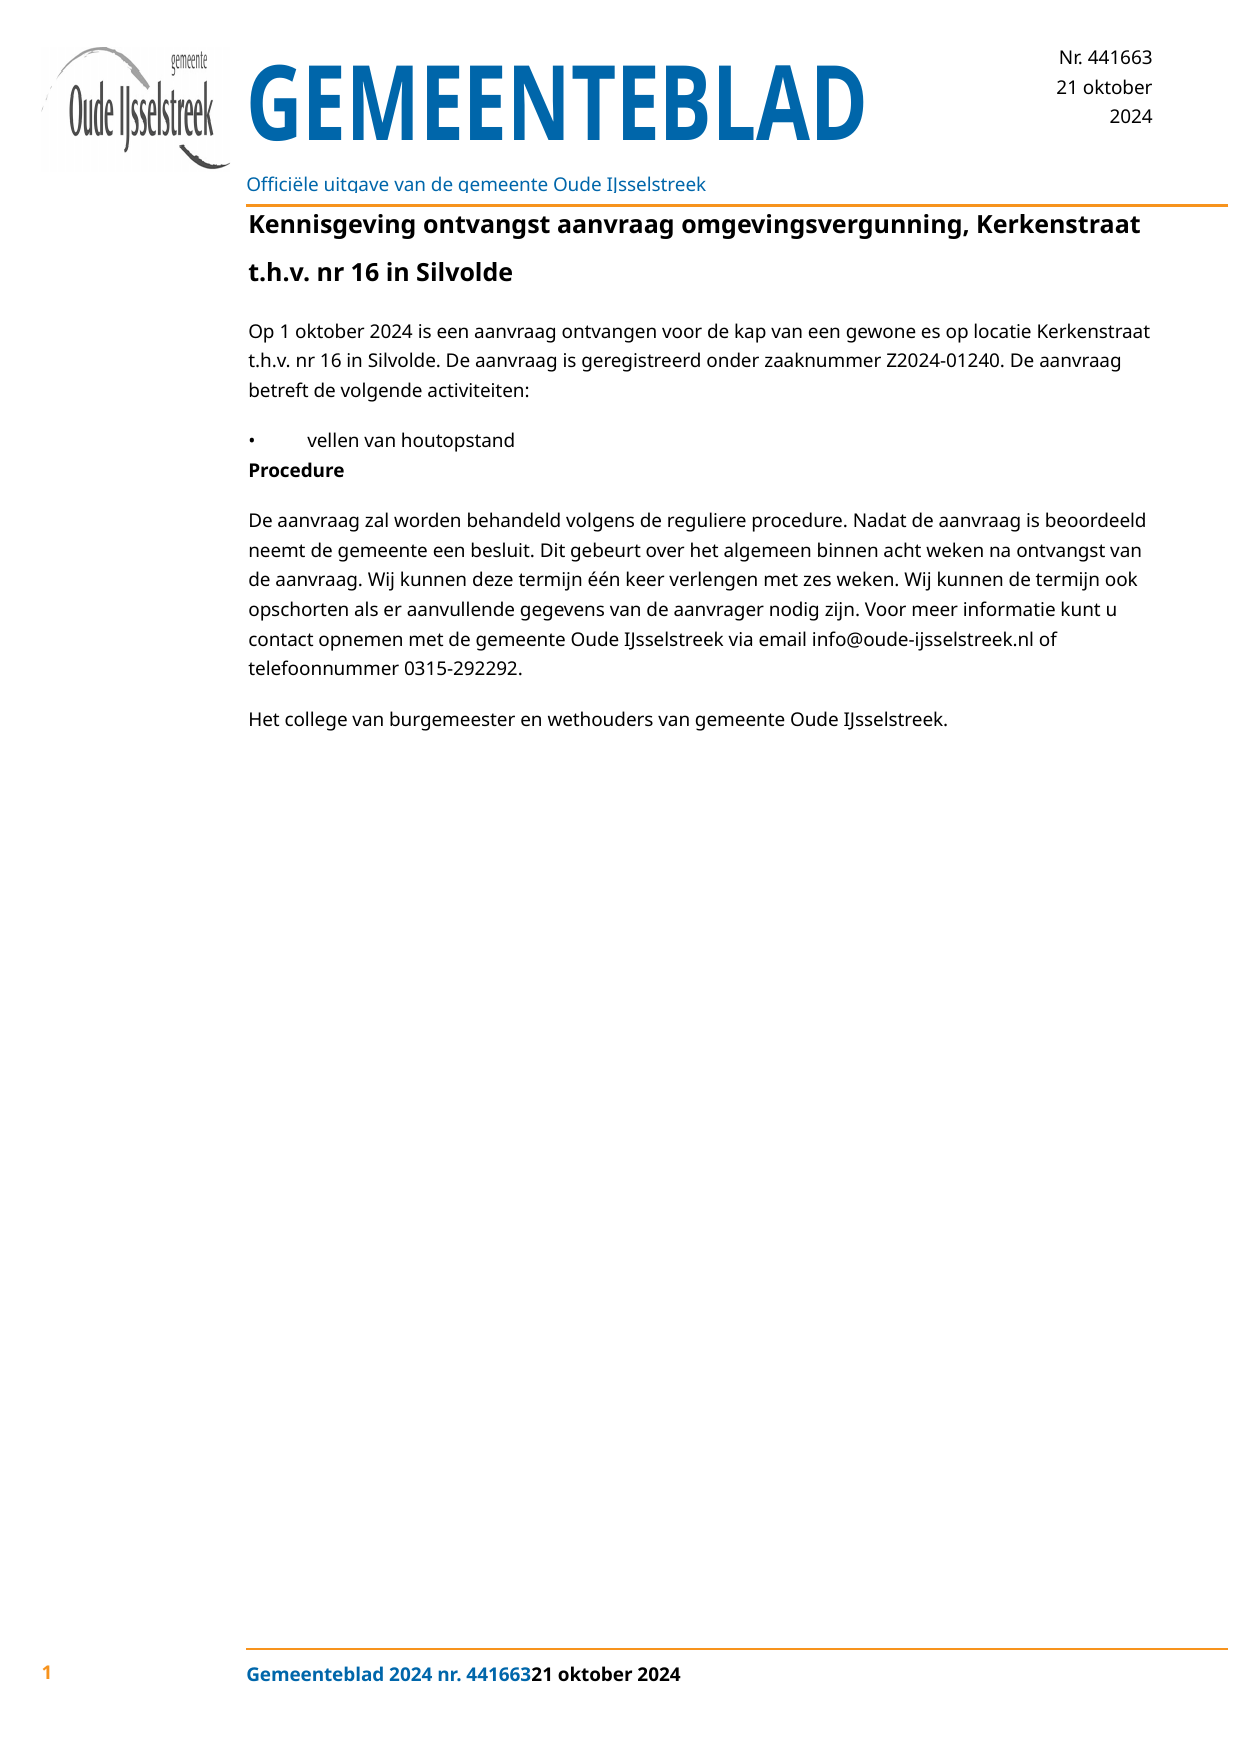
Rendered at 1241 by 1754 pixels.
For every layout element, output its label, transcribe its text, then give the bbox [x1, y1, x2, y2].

picture [41, 47, 231, 172]
text De aanvraag zal worden behandeld volgens de reguliere procedure. Nadat de aanvraag is beoordeeld neemt de gemeente een besluit. Dit gebeurt over het algemeen binnen acht weken na ontvangst van de aanvraag. Wij kunnen deze termijn één keer verlengen met zes weken. Wij kunnen de termijn ook opschorten als er aanvullende gegevens van de aanvrager nodig zijn. Voor meer informatie kunt u contact opnemen met de gemeente Oude IJsselstreek via email info@oude-ijsselstreek.nl of telefoonnummer 0315-292292. [248, 507, 1152, 681]
text Kennisgeving ontvangst aanvraag omgevingsvergunning, Kerkenstraat t.h.v. nr 16 in Silvolde [248, 207, 1152, 288]
text Het college van burgemeester en wethouders van gemeente Oude IJsselstreek. [248, 706, 1152, 732]
text Op 1 oktober 2024 is een aanvraag ontvangen voor de kap van een gewone es op locatie Kerkenstraat t.h.v. nr 16 in Silvolde. De aanvraag is geregistreerd onder zaaknummer Z2024-01240. De aanvraag betreft de volgende activiteiten: [248, 318, 1152, 403]
text Procedure [248, 457, 1152, 483]
list vellen van houtopstand [248, 427, 1152, 453]
